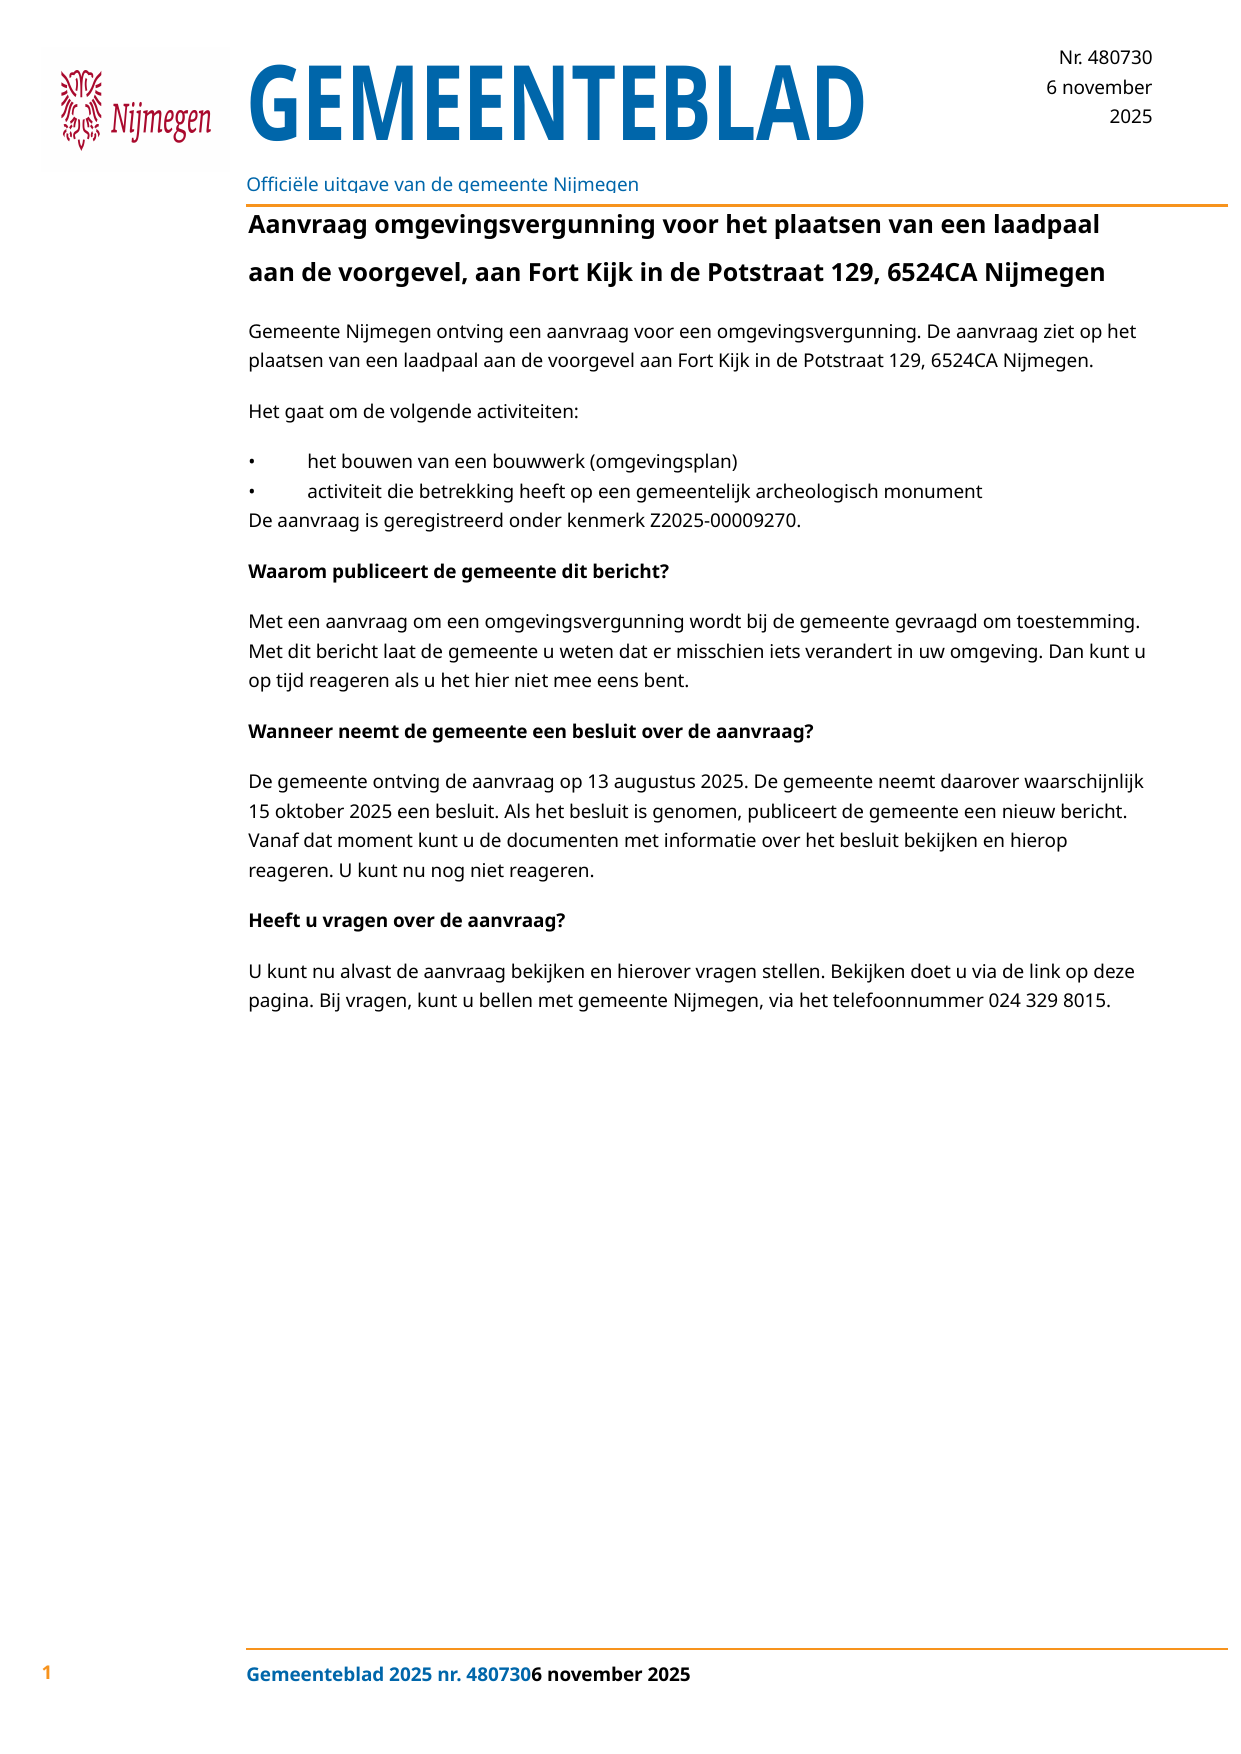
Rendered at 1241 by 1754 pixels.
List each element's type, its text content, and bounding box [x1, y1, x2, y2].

picture [41, 47, 231, 172]
text De aanvraag is geregistreerd onder kenmerk Z2025-00009270. [248, 507, 1152, 533]
text Het gaat om de volgende activiteiten: [248, 398, 1152, 424]
text Heeft u vragen over de aanvraag? [248, 907, 1152, 933]
list activiteit die betrekking heeft op een gemeentelijk archeologisch monument [248, 478, 1152, 504]
text Met een aanvraag om een omgevingsvergunning wordt bij de gemeente gevraagd om toestemming. Met dit bericht laat de gemeente u weten dat er misschien iets verandert in uw omgeving. Dan kunt u op tijd reageren als u het hier niet mee eens bent. [248, 608, 1152, 693]
text De gemeente ontving de aanvraag op 13 augustus 2025. De gemeente neemt daarover waarschijnlijk 15 oktober 2025 een besluit. Als het besluit is genomen, publiceert de gemeente een nieuw bericht. Vanaf dat moment kunt u de documenten met informatie over het besluit bekijken en hierop reageren. U kunt nu nog niet reageren. [248, 768, 1152, 883]
text Wanneer neemt de gemeente een besluit over de aanvraag? [248, 718, 1152, 744]
text Waarom publiceert de gemeente dit bericht? [248, 558, 1152, 584]
list het bouwen van een bouwwerk (omgevingsplan) [248, 448, 1152, 474]
text Aanvraag omgevingsvergunning voor het plaatsen van een laadpaal aan de voorgevel, aan Fort Kijk in de Potstraat 129, 6524CA Nijmegen [248, 207, 1152, 288]
text U kunt nu alvast de aanvraag bekijken en hierover vragen stellen. Bekijken doet u via de link op deze pagina. Bij vragen, kunt u bellen met gemeente Nijmegen, via het telefoonnummer 024 329 8015. [248, 958, 1152, 1013]
text Gemeente Nijmegen ontving een aanvraag voor een omgevingsvergunning. De aanvraag ziet op het plaatsen van een laadpaal aan de voorgevel aan Fort Kijk in de Potstraat 129, 6524CA Nijmegen. [248, 318, 1152, 373]
